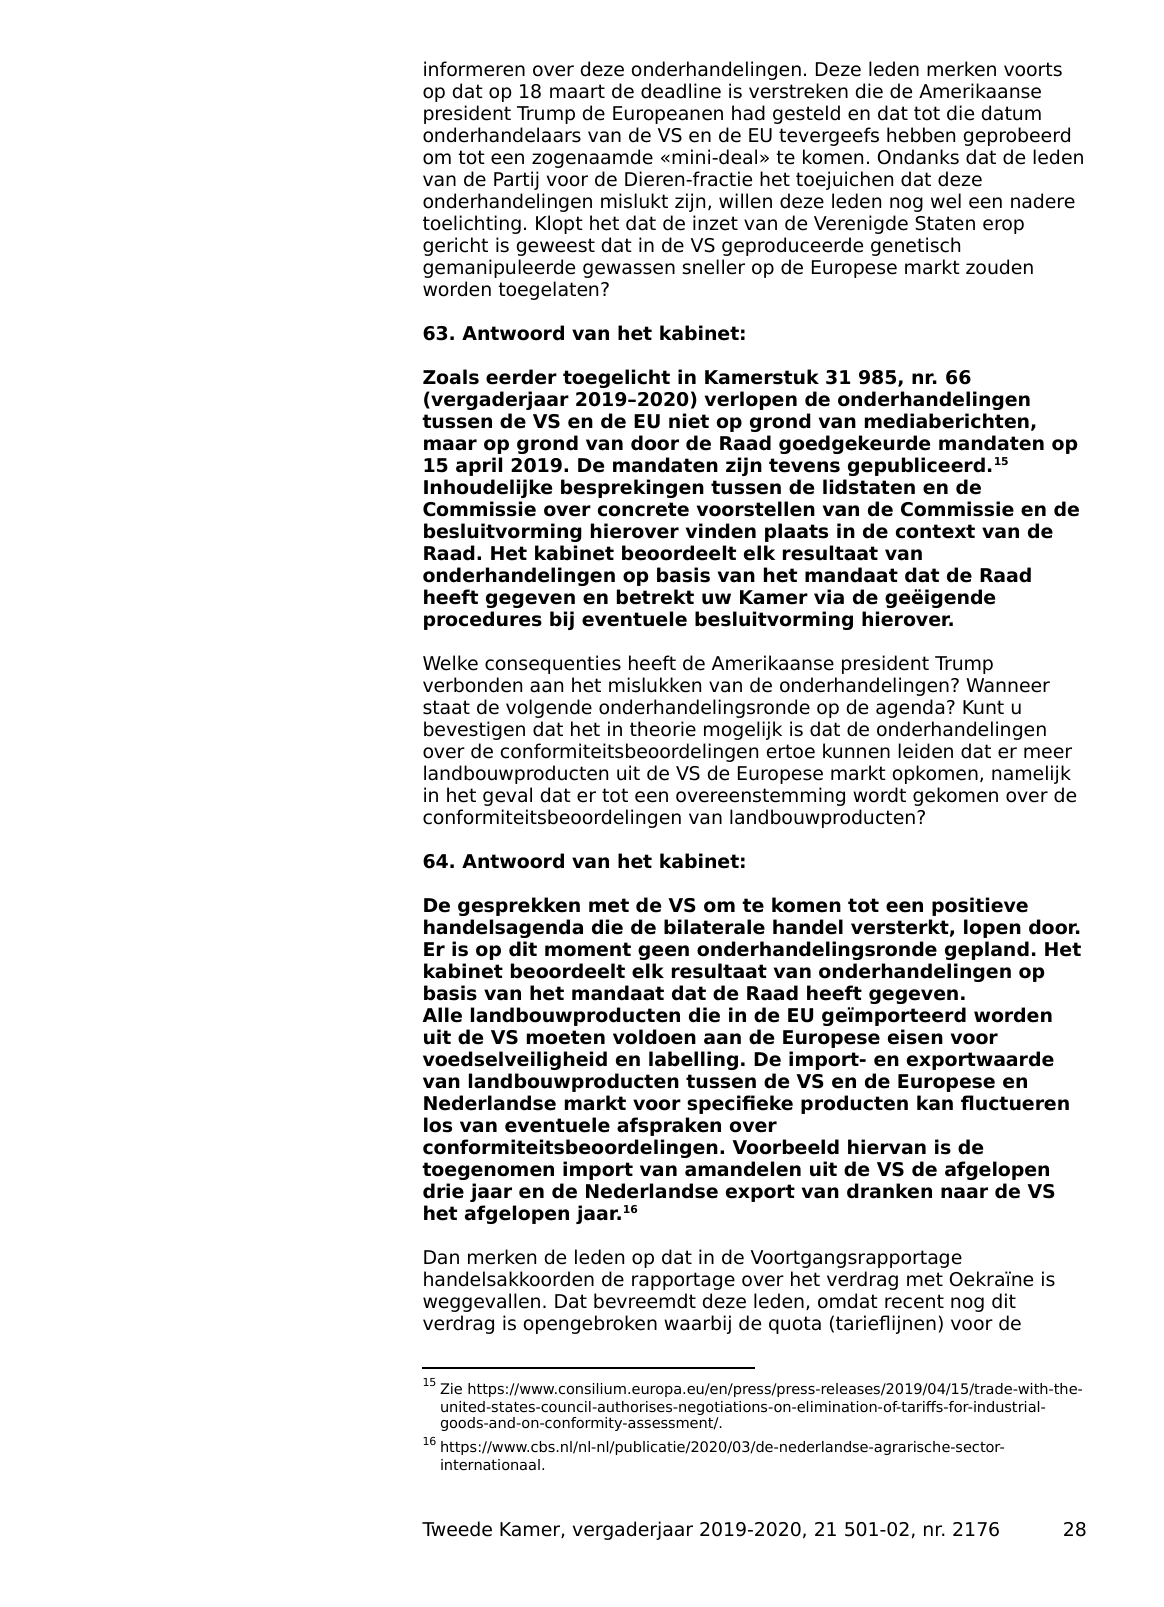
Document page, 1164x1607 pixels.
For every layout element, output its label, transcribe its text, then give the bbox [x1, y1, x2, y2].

text Welke consequenties heeft de Amerikaanse president Trump verbonden aan het mislukken van de onderhandelingen? Wanneer staat de volgende onderhandelingsronde op de agenda? Kunt u bevestigen dat het in theorie mogelijk is dat de onderhandelingen over de conformiteitsbeoordelingen ertoe kunnen leiden dat er meer landbouwproducten uit de VS de Europese markt opkomen, namelijk in het geval dat er tot een overeenstemming wordt gekomen over de conformiteitsbeoordelingen van landbouwproducten? [422, 653, 1087, 829]
text Alle landbouwproducten die in de EU geïmporteerd worden uit de VS moeten voldoen aan de Europese eisen voor voedselveiligheid en labelling. De import- en exportwaarde van landbouwproducten tussen de VS en de Europese en Nederlandse markt voor specifieke producten kan fluctueren los van eventuele afspraken over conformiteitsbeoordelingen. Voorbeeld hiervan is de toegenomen import van amandelen uit de VS de afgelopen drie jaar en de Nederlandse export van dranken naar de VS het afgelopen jaar. [422, 1005, 1087, 1225]
subtitle 64. Antwoord van het kabinet: [422, 851, 1087, 873]
text De gesprekken met de VS om te komen tot een positieve handelsagenda die de bilaterale handel versterkt, lopen door. Er is op dit moment geen onderhandelingsronde gepland. Het kabinet beoordeelt elk resultaat van onderhandelingen op basis van het mandaat dat de Raad heeft gegeven. [422, 895, 1087, 1005]
text https://www.cbs.nl/nl-nl/publicatie/2020/03/de-nederlandse-agrarische-sector-internationaal. [422, 1435, 1087, 1474]
subtitle 63. Antwoord van het kabinet: [422, 323, 1087, 345]
text Dan merken de leden op dat in de Voortgangsrapportage handelsakkoorden de rapportage over het verdrag met Oekraïne is weggevallen. Dat bevreemdt deze leden, omdat recent nog dit verdrag is opengebroken waarbij de quota (tarieflijnen) voor de [422, 1247, 1087, 1335]
text Zoals eerder toegelicht in Kamerstuk 31 985, nr. 66 (vergaderjaar 2019–2020) verlopen de onderhandelingen tussen de VS en de EU niet op grond van mediaberichten, maar op grond van door de Raad goedgekeurde mandaten op 15 april 2019. De mandaten zijn tevens gepubliceerd. Inhoudelijke besprekingen tussen de lidstaten en de Commissie over concrete voorstellen van de Commissie en de besluitvorming hierover vinden plaats in de context van de Raad. Het kabinet beoordeelt elk resultaat van onderhandelingen op basis van het mandaat dat de Raad heeft gegeven en betrekt uw Kamer via de geëigende procedures bij eventuele besluitvorming hierover. [422, 367, 1087, 631]
text Zie https://www.consilium.europa.eu/en/press/press-releases/2019/04/15/trade-with-the-united-states-council-authorises-negotiations-on-elimination-of-tariffs-for-industrial-goods-and-on-conformity-assessment/. [422, 1377, 1087, 1432]
text informeren over deze onderhandelingen. Deze leden merken voorts op dat op 18 maart de deadline is verstreken die de Amerikaanse president Trump de Europeanen had gesteld en dat tot die datum onderhandelaars van de VS en de EU tevergeefs hebben geprobeerd om tot een zogenaamde «mini-deal» te komen. Ondanks dat de leden van de Partij voor de Dieren-fractie het toejuichen dat deze onderhandelingen mislukt zijn, willen deze leden nog wel een nadere toelichting. Klopt het dat de inzet van de Verenigde Staten erop gericht is geweest dat in de VS geproduceerde genetisch gemanipuleerde gewassen sneller op de Europese markt zouden worden toegelaten? [422, 59, 1087, 301]
